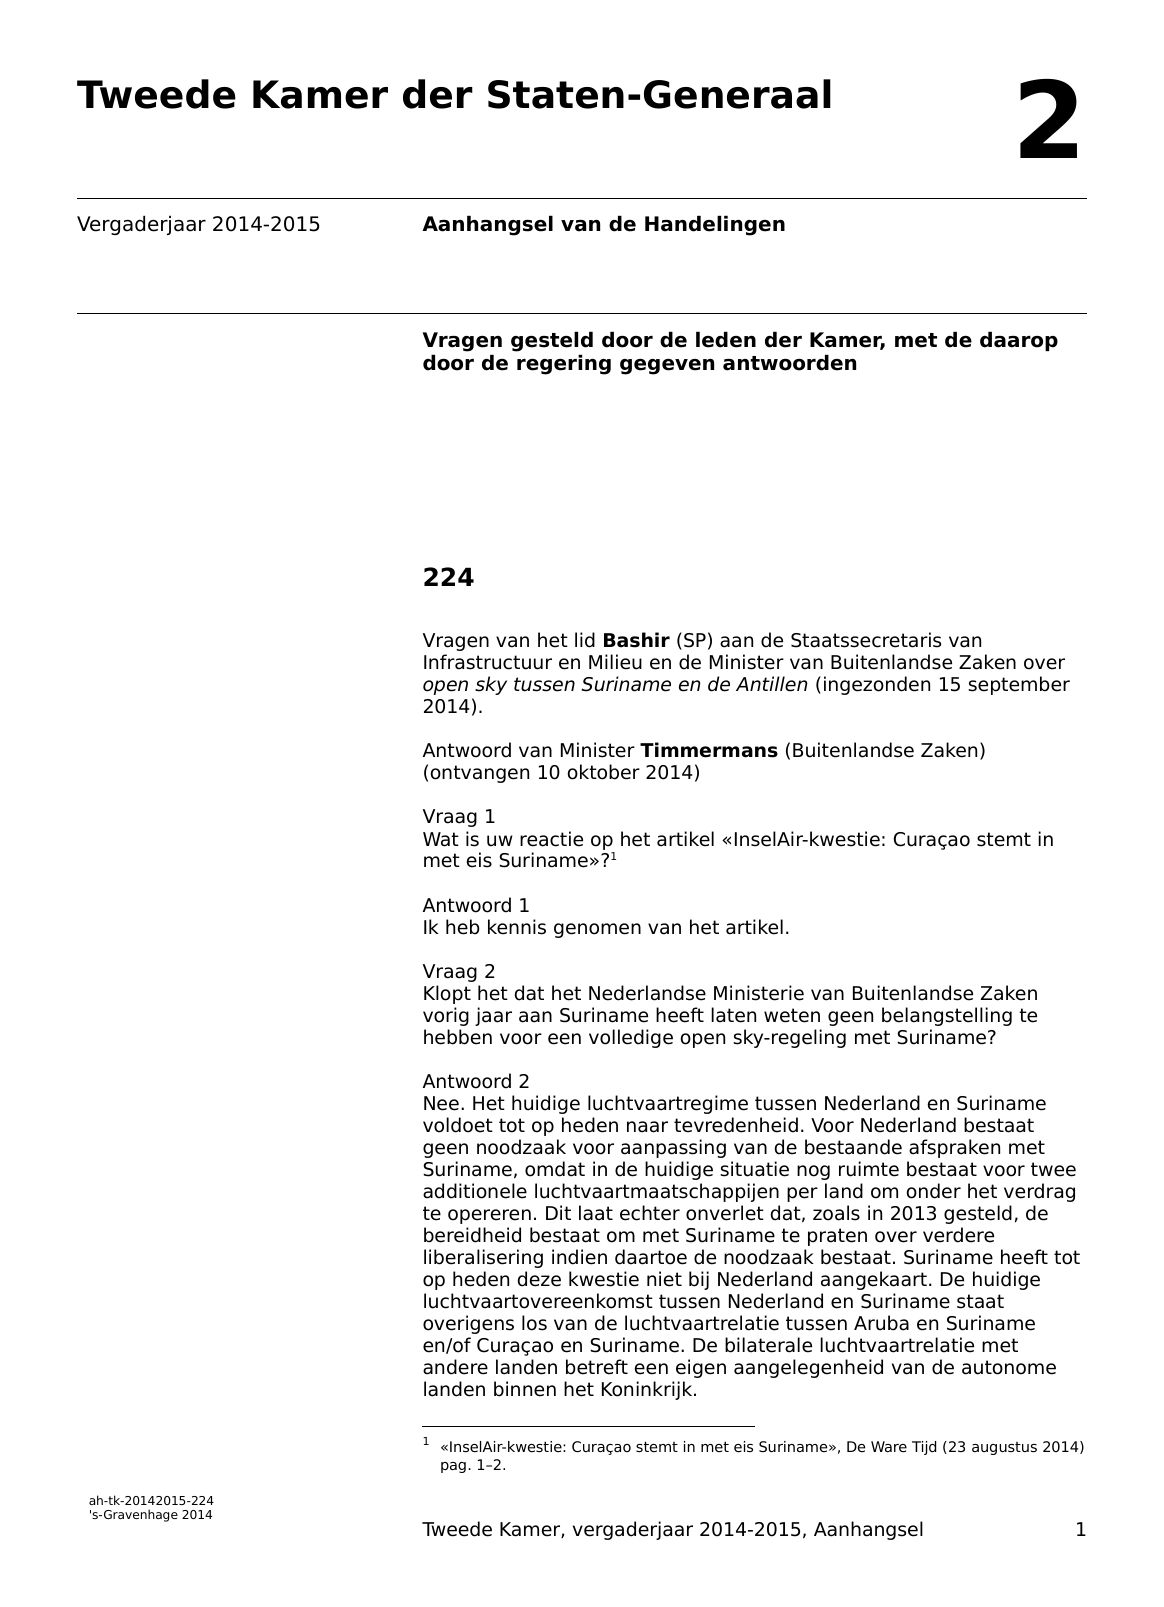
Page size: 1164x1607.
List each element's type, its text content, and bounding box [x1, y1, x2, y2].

text Vraag 2 [422, 961, 1087, 983]
text Vragen van het lid Bashir (SP) aan de Staatssecretaris van Infrastructuur en Milieu en de Minister van Buitenlandse Zaken over open sky tussen Suriname en de Antillen (ingezonden 15 september 2014). [422, 630, 1087, 718]
text Klopt het dat het Nederlandse Ministerie van Buitenlandse Zaken vorig jaar aan Suriname heeft laten weten geen belangstelling te hebben voor een volledige open sky-regeling met Suriname? [422, 983, 1087, 1049]
text Vraag 1 [422, 806, 1087, 828]
text ah-tk-20142015-224 [88, 1494, 323, 1508]
table_cell Vergaderjaar 2014-2015 [77, 199, 422, 313]
text 's-Gravenhage 2014 [88, 1508, 323, 1522]
text Wat is uw reactie op het artikel «InselAir-kwestie: Curaçao stemt in met eis Suriname»? [422, 828, 1087, 872]
text Ik heb kennis genomen van het artikel. [422, 917, 1087, 938]
text Antwoord van Minister Timmermans (Buitenlandse Zaken) (ontvangen 10 oktober 2014) [422, 740, 1087, 784]
table_cell Vragen gesteld door de leden der Kamer, met de daarop door de regering gegeven antwoorden [422, 314, 1087, 375]
text Nee. Het huidige luchtvaartregime tussen Nederland en Suriname voldoet tot op heden naar tevredenheid. Voor Nederland bestaat geen noodzaak voor aanpassing van de bestaande afspraken met Suriname, omdat in de huidige situatie nog ruimte bestaat voor twee additionele luchtvaartmaatschappijen per land om onder het verdrag te opereren. Dit laat echter onverlet dat, zoals in 2013 gesteld, de bereidheid bestaat om met Suriname te praten over verdere liberalisering indien daartoe de noodzaak bestaat. Suriname heeft tot op heden deze kwestie niet bij Nederland aangekaart. De huidige luchtvaartovereenkomst tussen Nederland en Suriname staat overigens los van de luchtvaartrelatie tussen Aruba en Suriname en/of Curaçao en Suriname. De bilaterale luchtvaartrelatie met andere landen betreft een eigen aangelegenheid van de autonome landen binnen het Koninkrijk. [422, 1093, 1087, 1401]
text 224 [422, 563, 1087, 592]
text Antwoord 1 [422, 894, 1087, 917]
text Antwoord 2 [422, 1071, 1087, 1093]
table_header Tweede Kamer der Staten-Generaal [77, 59, 886, 198]
table_cell Aanhangsel van de Handelingen [422, 199, 1087, 313]
table_header 2 [886, 59, 1087, 198]
table_cell [77, 314, 422, 375]
text «InselAir-kwestie: Curaçao stemt in met eis Suriname», De Ware Tijd (23 augustus 2014) pag. 1–2. [422, 1435, 1087, 1474]
